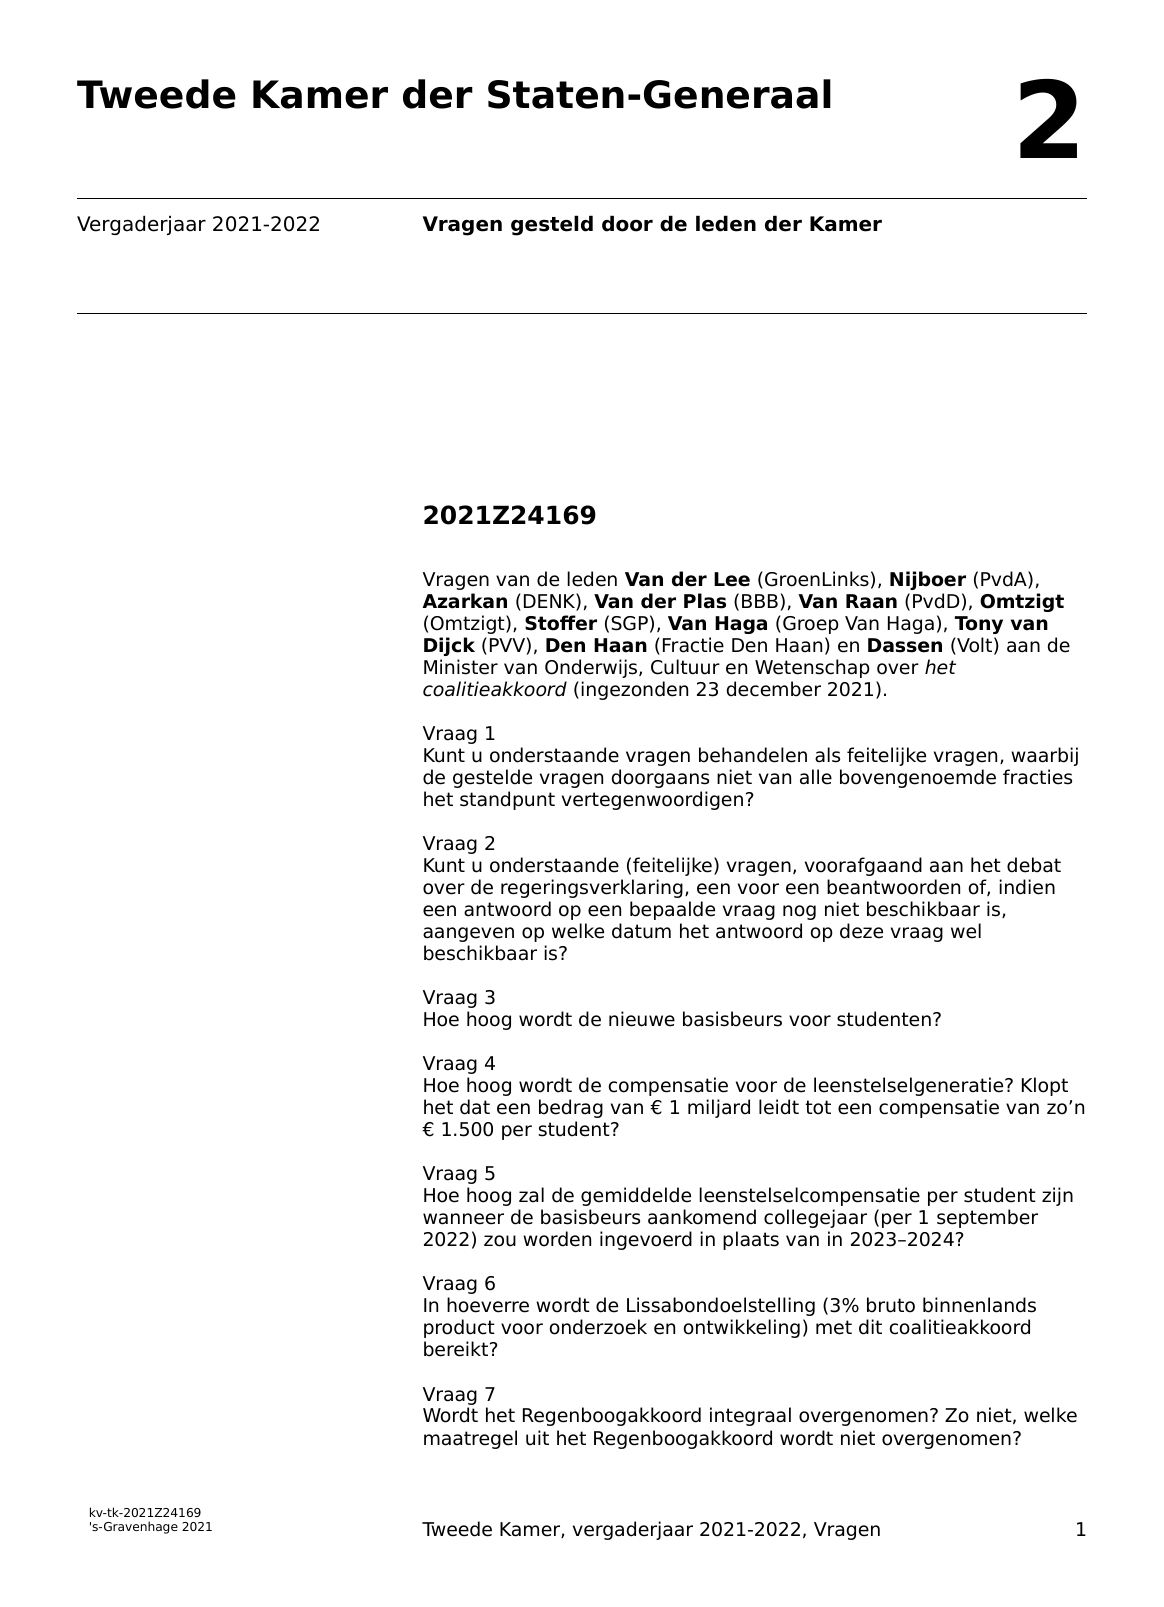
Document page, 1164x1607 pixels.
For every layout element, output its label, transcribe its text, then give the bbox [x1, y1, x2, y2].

table_header Tweede Kamer der Staten-Generaal [77, 59, 886, 198]
text Vraag 6 [422, 1273, 1087, 1295]
text Vraag 3 [422, 987, 1087, 1009]
text Vraag 7 [422, 1383, 1087, 1405]
text Vraag 4 [422, 1053, 1087, 1075]
text Kunt u onderstaande (feitelijke) vragen, voorafgaand aan het debat over de regeringsverklaring, een voor een beantwoorden of, indien een antwoord op een bepaalde vraag nog niet beschikbaar is, aangeven op welke datum het antwoord op deze vraag wel beschikbaar is? [422, 855, 1087, 965]
text Kunt u onderstaande vragen behandelen als feitelijke vragen, waarbij de gestelde vragen doorgaans niet van alle bovengenoemde fracties het standpunt vertegenwoordigen? [422, 745, 1087, 811]
table_cell Vergaderjaar 2021-2022 [77, 199, 422, 313]
table_cell Vragen gesteld door de leden der Kamer [422, 199, 1087, 313]
text Hoe hoog wordt de compensatie voor de leenstelselgeneratie? Klopt het dat een bedrag van € 1 miljard leidt tot een compensatie van zo’n € 1.500 per student? [422, 1075, 1087, 1141]
text Vraag 5 [422, 1163, 1087, 1185]
text 's-Gravenhage 2021 [88, 1520, 323, 1534]
text Hoe hoog zal de gemiddelde leenstelselcompensatie per student zijn wanneer de basisbeurs aankomend collegejaar (per 1 september 2022) zou worden ingevoerd in plaats van in 2023–2024? [422, 1185, 1087, 1251]
text 2021Z24169 [422, 501, 1087, 531]
text Vraag 1 [422, 723, 1087, 745]
text Vragen van de leden Van der Lee (GroenLinks), Nijboer (PvdA), Azarkan (DENK), Van der Plas (BBB), Van Raan (PvdD), Omtzigt (Omtzigt), Stoffer (SGP), Van Haga (Groep Van Haga), Tony van Dijck (PVV), Den Haan (Fractie Den Haan) en Dassen (Volt) aan de Minister van Onderwijs, Cultuur en Wetenschap over het coalitieakkoord (ingezonden 23 december 2021). [422, 569, 1087, 701]
text In hoeverre wordt de Lissabondoelstelling (3% bruto binnenlands product voor onderzoek en ontwikkeling) met dit coalitieakkoord bereikt? [422, 1295, 1087, 1361]
text Hoe hoog wordt de nieuwe basisbeurs voor studenten? [422, 1009, 1087, 1031]
text Wordt het Regenboogakkoord integraal overgenomen? Zo niet, welke maatregel uit het Regenboogakkoord wordt niet overgenomen? [422, 1405, 1087, 1449]
table_header 2 [886, 59, 1087, 198]
text kv-tk-2021Z24169 [88, 1506, 323, 1520]
text Vraag 2 [422, 833, 1087, 855]
